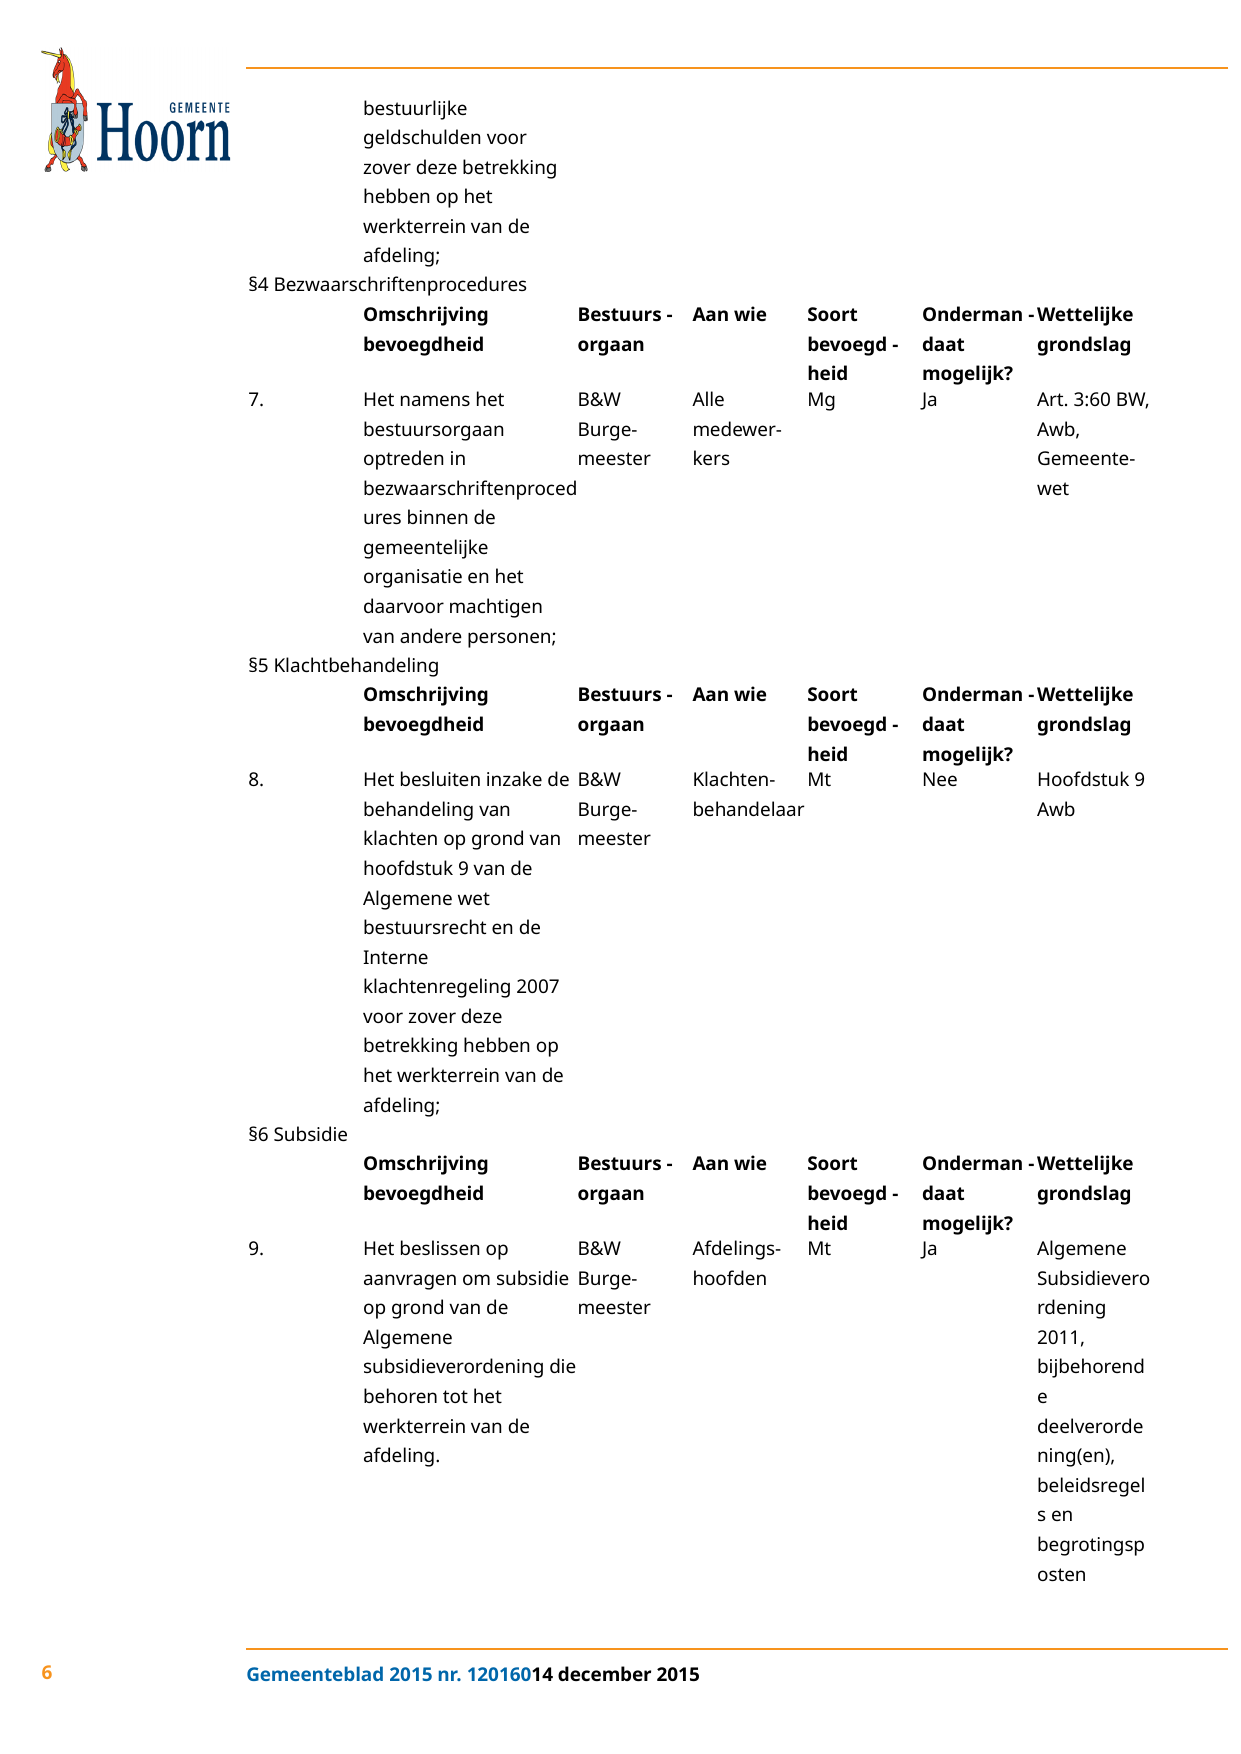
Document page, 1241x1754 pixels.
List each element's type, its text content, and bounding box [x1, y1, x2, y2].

table_header Aan wie [692, 1151, 807, 1235]
table_header Aan wie [692, 682, 807, 766]
table_cell B&W Burge-meester [578, 1235, 692, 1587]
text §5 Klachtbehandeling [248, 652, 1152, 678]
table_header Bestuurs - orgaan [578, 1151, 692, 1235]
table_header Wettelijke grondslag [1037, 682, 1152, 766]
table_cell 9. [248, 1235, 363, 1587]
table_cell Nee [922, 766, 1037, 1118]
table_cell Afdelings-hoofden [692, 1235, 807, 1587]
table_cell Art. 3:60 BW, Awb, Gemeente-wet [1037, 386, 1152, 649]
text §4 Bezwaarschriftenprocedures [248, 272, 1152, 297]
table_header [248, 301, 363, 386]
table_header [248, 1151, 363, 1235]
table_cell 7. [248, 386, 363, 649]
table_header Bestuurs - orgaan [578, 301, 692, 386]
table_cell [922, 95, 1037, 268]
table_cell Algemene Subsidieverordening 2011, bijbehorende deelverordening(en), beleidsregels en begrotingsposten [1037, 1235, 1152, 1587]
table_header Onderman - daat mogelijk? [922, 1151, 1037, 1235]
table_header Aan wie [692, 301, 807, 386]
table_cell Ja [922, 1235, 1037, 1587]
table_header Wettelijke grondslag [1037, 301, 1152, 386]
table_cell B&W Burge-meester [578, 386, 692, 649]
table_header Onderman - daat mogelijk? [922, 682, 1037, 766]
table_header Wettelijke grondslag [1037, 1151, 1152, 1235]
table_header Bestuurs - orgaan [578, 682, 692, 766]
table_cell Het besluiten inzake de behandeling van klachten op grond van hoofdstuk 9 van de Algemene wet bestuursrecht en de Interne klachtenregeling 2007 voor zover deze betrekking hebben op het werkterrein van de afdeling; [363, 766, 577, 1118]
table_header Onderman - daat mogelijk? [922, 301, 1037, 386]
table_cell 8. [248, 766, 363, 1118]
table_cell Mt [807, 766, 922, 1118]
table_header Soort bevoegd - heid [807, 1151, 922, 1235]
table_cell Het namens het bestuursorgaan optreden in bezwaarschriftenprocedures binnen de gemeentelijke organisatie en het daarvoor machtigen van andere personen; [363, 386, 577, 649]
table_header Omschrijving bevoegdheid [363, 301, 577, 386]
table_header Soort bevoegd - heid [807, 682, 922, 766]
table_header Soort bevoegd - heid [807, 301, 922, 386]
table_cell [578, 95, 692, 268]
table_cell Alle medewer-kers [692, 386, 807, 649]
table_cell Ja [922, 386, 1037, 649]
table_cell Het beslissen op aanvragen om subsidie op grond van de Algemene subsidieverordening die behoren tot het werkterrein van de afdeling. [363, 1235, 577, 1587]
text §6 Subsidie [248, 1121, 1152, 1147]
table_cell bestuurlijke geldschulden voor zover deze betrekking hebben op het werkterrein van de afdeling; [363, 95, 577, 268]
table_cell Hoofdstuk 9 Awb [1037, 766, 1152, 1118]
table_header Omschrijving bevoegdheid [363, 1151, 577, 1235]
table_cell [248, 95, 363, 268]
table_cell B&W Burge-meester [578, 766, 692, 1118]
table_cell Klachten-behandelaar [692, 766, 807, 1118]
picture [41, 47, 231, 172]
table_cell [807, 95, 922, 268]
table_cell [1037, 95, 1152, 268]
table_cell Mt [807, 1235, 922, 1587]
table_header [248, 682, 363, 766]
table_cell Mg [807, 386, 922, 649]
table_header Omschrijving bevoegdheid [363, 682, 577, 766]
table_cell [692, 95, 807, 268]
